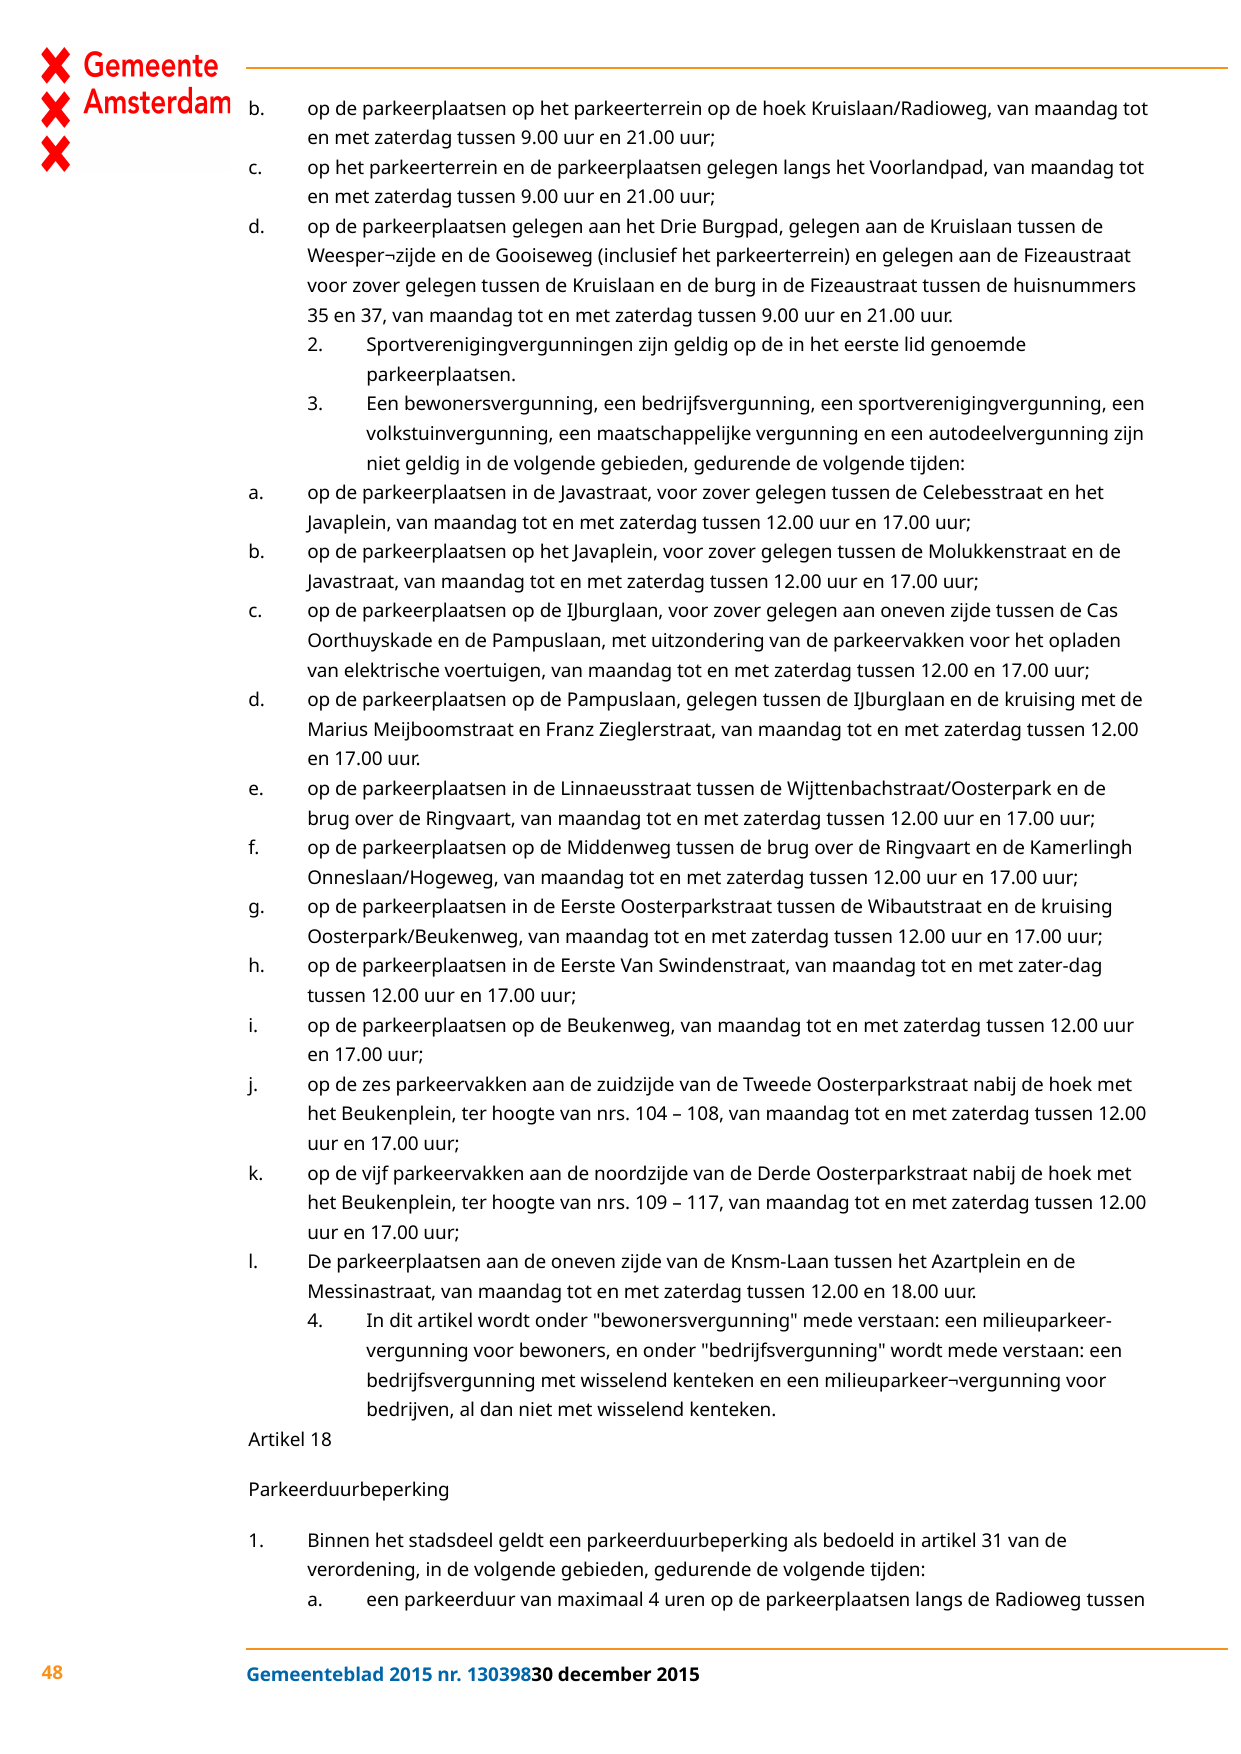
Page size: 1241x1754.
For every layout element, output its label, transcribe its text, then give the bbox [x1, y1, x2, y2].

list op de vijf parkeervakken aan de noordzijde van de Derde Oosterparkstraat nabij de hoek met het Beukenplein, ter hoogte van nrs. 109 – 117, van maandag tot en met zaterdag tussen 12.00 uur en 17.00 uur; [248, 1160, 1152, 1245]
list op de parkeerplaatsen in de Linnaeusstraat tussen de Wijttenbachstraat/Oosterpark en de brug over de Ringvaart, van maandag tot en met zaterdag tussen 12.00 uur en 17.00 uur; [248, 775, 1152, 831]
list Binnen het stadsdeel geldt een parkeerduurbeperking als bedoeld in artikel 31 van de verordening, in de volgende gebieden, gedurende de volgende tijden: [248, 1527, 1152, 1582]
text Artikel 18 [248, 1426, 1152, 1452]
list op het parkeerterrein en de parkeerplaatsen gelegen langs het Voorlandpad, van maandag tot en met zaterdag tussen 9.00 uur en 21.00 uur; [248, 154, 1152, 209]
list op de parkeerplaatsen op de Middenweg tussen de brug over de Ringvaart en de Kamerlingh Onneslaan/Hogeweg, van maandag tot en met zaterdag tussen 12.00 uur en 17.00 uur; [248, 834, 1152, 890]
list De parkeerplaatsen aan de oneven zijde van de Knsm-Laan tussen het Azartplein en de Messinastraat, van maandag tot en met zaterdag tussen 12.00 en 18.00 uur. [248, 1248, 1152, 1304]
list In dit artikel wordt onder "bewonersvergunning" mede verstaan: een milieuparkeer-vergunning voor bewoners, en onder "bedrijfsvergunning" wordt mede verstaan: een bedrijfsvergunning met wisselend kenteken en een milieuparkeer¬vergunning voor bedrijven, al dan niet met wisselend kenteken. [307, 1308, 1152, 1422]
list een parkeerduur van maximaal 4 uren op de parkeerplaatsen langs de Radioweg tussen [307, 1586, 1152, 1612]
list op de parkeerplaatsen op de IJburglaan, voor zover gelegen aan oneven zijde tussen de Cas Oorthuyskade en de Pampuslaan, met uitzondering van de parkeervakken voor het opladen van elektrische voertuigen, van maandag tot en met zaterdag tussen 12.00 en 17.00 uur; [248, 598, 1152, 683]
list op de parkeerplaatsen op de Beukenweg, van maandag tot en met zaterdag tussen 12.00 uur en 17.00 uur; [248, 1012, 1152, 1067]
list op de parkeerplaatsen in de Javastraat, voor zover gelegen tussen de Celebesstraat en het Javaplein, van maandag tot en met zaterdag tussen 12.00 uur en 17.00 uur; [248, 479, 1152, 535]
list op de parkeerplaatsen op het Javaplein, voor zover gelegen tussen de Molukkenstraat en de Javastraat, van maandag tot en met zaterdag tussen 12.00 uur en 17.00 uur; [248, 538, 1152, 594]
list op de parkeerplaatsen op het parkeerterrein op de hoek Kruislaan/Radioweg, van maandag tot en met zaterdag tussen 9.00 uur en 21.00 uur; [248, 95, 1152, 150]
list op de parkeerplaatsen op de Pampuslaan, gelegen tussen de IJburglaan en de kruising met de Marius Meijboomstraat en Franz Zieglerstraat, van maandag tot en met zaterdag tussen 12.00 en 17.00 uur. [248, 686, 1152, 771]
list op de parkeerplaatsen in de Eerste Oosterparkstraat tussen de Wibautstraat en de kruising Oosterpark/Beukenweg, van maandag tot en met zaterdag tussen 12.00 uur en 17.00 uur; [248, 893, 1152, 949]
text Parkeerduurbeperking [248, 1476, 1152, 1502]
list op de parkeerplaatsen gelegen aan het Drie Burgpad, gelegen aan de Kruislaan tussen de Weesper¬zijde en de Gooiseweg (inclusief het parkeerterrein) en gelegen aan de Fizeaustraat voor zover gelegen tussen de Kruislaan en de burg in de Fizeaustraat tussen de huisnummers 35 en 37, van maandag tot en met zaterdag tussen 9.00 uur en 21.00 uur. [248, 213, 1152, 328]
list Sportverenigingvergunningen zijn geldig op de in het eerste lid genoemde parkeerplaatsen. [307, 331, 1152, 387]
list Een bewonersvergunning, een bedrijfsvergunning, een sportverenigingvergunning, een volkstuinvergunning, een maatschappelijke vergunning en een autodeelvergunning zijn niet geldig in de volgende gebieden, gedurende de volgende tijden: [307, 391, 1152, 476]
picture [41, 47, 231, 172]
list op de zes parkeervakken aan de zuidzijde van de Tweede Oosterparkstraat nabij de hoek met het Beukenplein, ter hoogte van nrs. 104 – 108, van maandag tot en met zaterdag tussen 12.00 uur en 17.00 uur; [248, 1071, 1152, 1156]
list op de parkeerplaatsen in de Eerste Van Swindenstraat, van maandag tot en met zater-dag tussen 12.00 uur en 17.00 uur; [248, 953, 1152, 1008]
